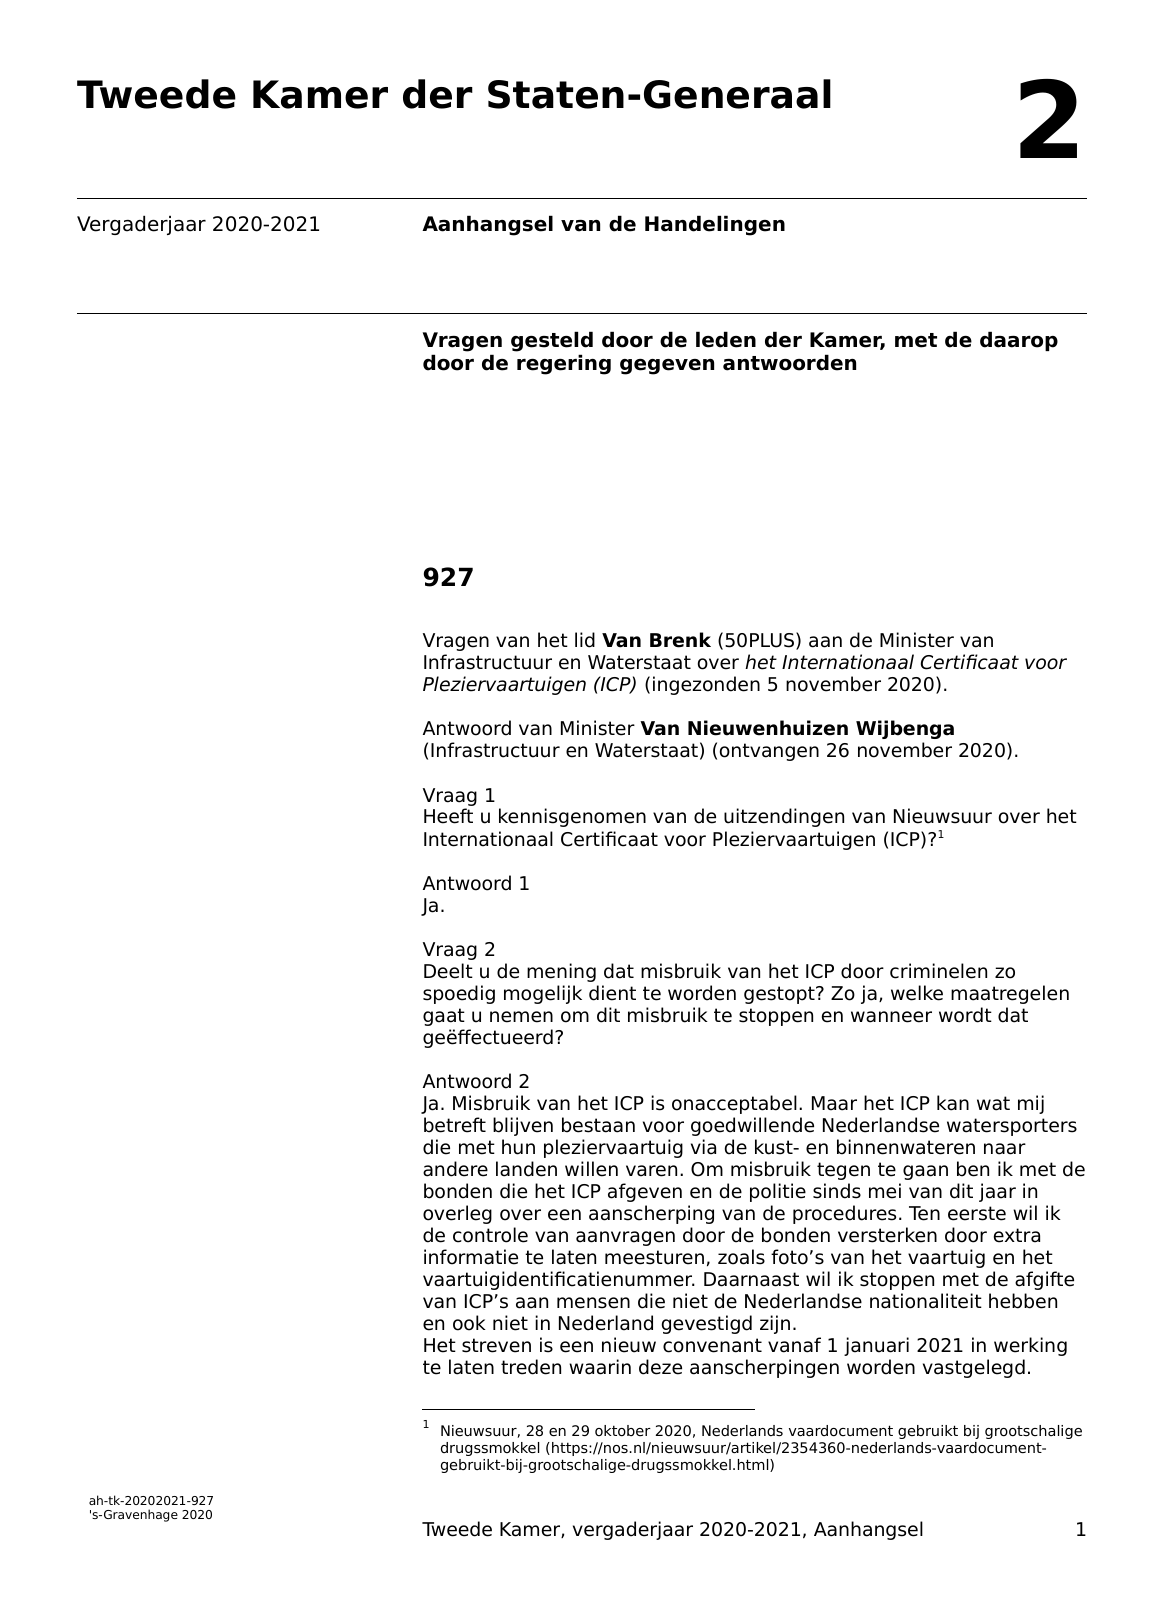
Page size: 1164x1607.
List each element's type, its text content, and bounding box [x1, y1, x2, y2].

text Ja. [422, 894, 1087, 917]
text Vragen van het lid Van Brenk (50PLUS) aan de Minister van Infrastructuur en Waterstaat over het Internationaal Certificaat voor Pleziervaartuigen (ICP) (ingezonden 5 november 2020). [422, 630, 1087, 696]
text Vraag 2 [422, 939, 1087, 961]
text 's-Gravenhage 2020 [88, 1508, 323, 1522]
text Antwoord 1 [422, 873, 1087, 894]
text Vraag 1 [422, 784, 1087, 806]
table_cell Vergaderjaar 2020-2021 [77, 199, 422, 313]
text Nieuwsuur, 28 en 29 oktober 2020, Nederlands vaardocument gebruikt bij grootschalige drugssmokkel (https://nos.nl/nieuwsuur/artikel/2354360-nederlands-vaardocument-gebruikt-bij-grootschalige-drugssmokkel.html) [422, 1418, 1087, 1474]
text ah-tk-20202021-927 [88, 1494, 323, 1508]
text Ja. Misbruik van het ICP is onacceptabel. Maar het ICP kan wat mij betreft blijven bestaan voor goedwillende Nederlandse watersporters die met hun pleziervaartuig via de kust- en binnenwateren naar andere landen willen varen. Om misbruik tegen te gaan ben ik met de bonden die het ICP afgeven en de politie sinds mei van dit jaar in overleg over een aanscherping van de procedures. Ten eerste wil ik de controle van aanvragen door de bonden versterken door extra informatie te laten meesturen, zoals foto’s van het vaartuig en het vaartuigidentificatienummer. Daarnaast wil ik stoppen met de afgifte van ICP’s aan mensen die niet de Nederlandse nationaliteit hebben en ook niet in Nederland gevestigd zijn. [422, 1093, 1087, 1334]
text Antwoord 2 [422, 1071, 1087, 1093]
text 927 [422, 563, 1087, 592]
table_cell [77, 314, 422, 375]
table_header 2 [886, 59, 1087, 198]
table_cell Vragen gesteld door de leden der Kamer, met de daarop door de regering gegeven antwoorden [422, 314, 1087, 375]
table_header Tweede Kamer der Staten-Generaal [77, 59, 886, 198]
text Antwoord van Minister Van Nieuwenhuizen Wijbenga (Infrastructuur en Waterstaat) (ontvangen 26 november 2020). [422, 718, 1087, 762]
text Heeft u kennisgenomen van de uitzendingen van Nieuwsuur over het Internationaal Certificaat voor Pleziervaartuigen (ICP)? [422, 806, 1087, 850]
text Het streven is een nieuw convenant vanaf 1 januari 2021 in werking te laten treden waarin deze aanscherpingen worden vastgelegd. [422, 1334, 1087, 1378]
table_cell Aanhangsel van de Handelingen [422, 199, 1087, 313]
text Deelt u de mening dat misbruik van het ICP door criminelen zo spoedig mogelijk dient te worden gestopt? Zo ja, welke maatregelen gaat u nemen om dit misbruik te stoppen en wanneer wordt dat geëffectueerd? [422, 961, 1087, 1049]
